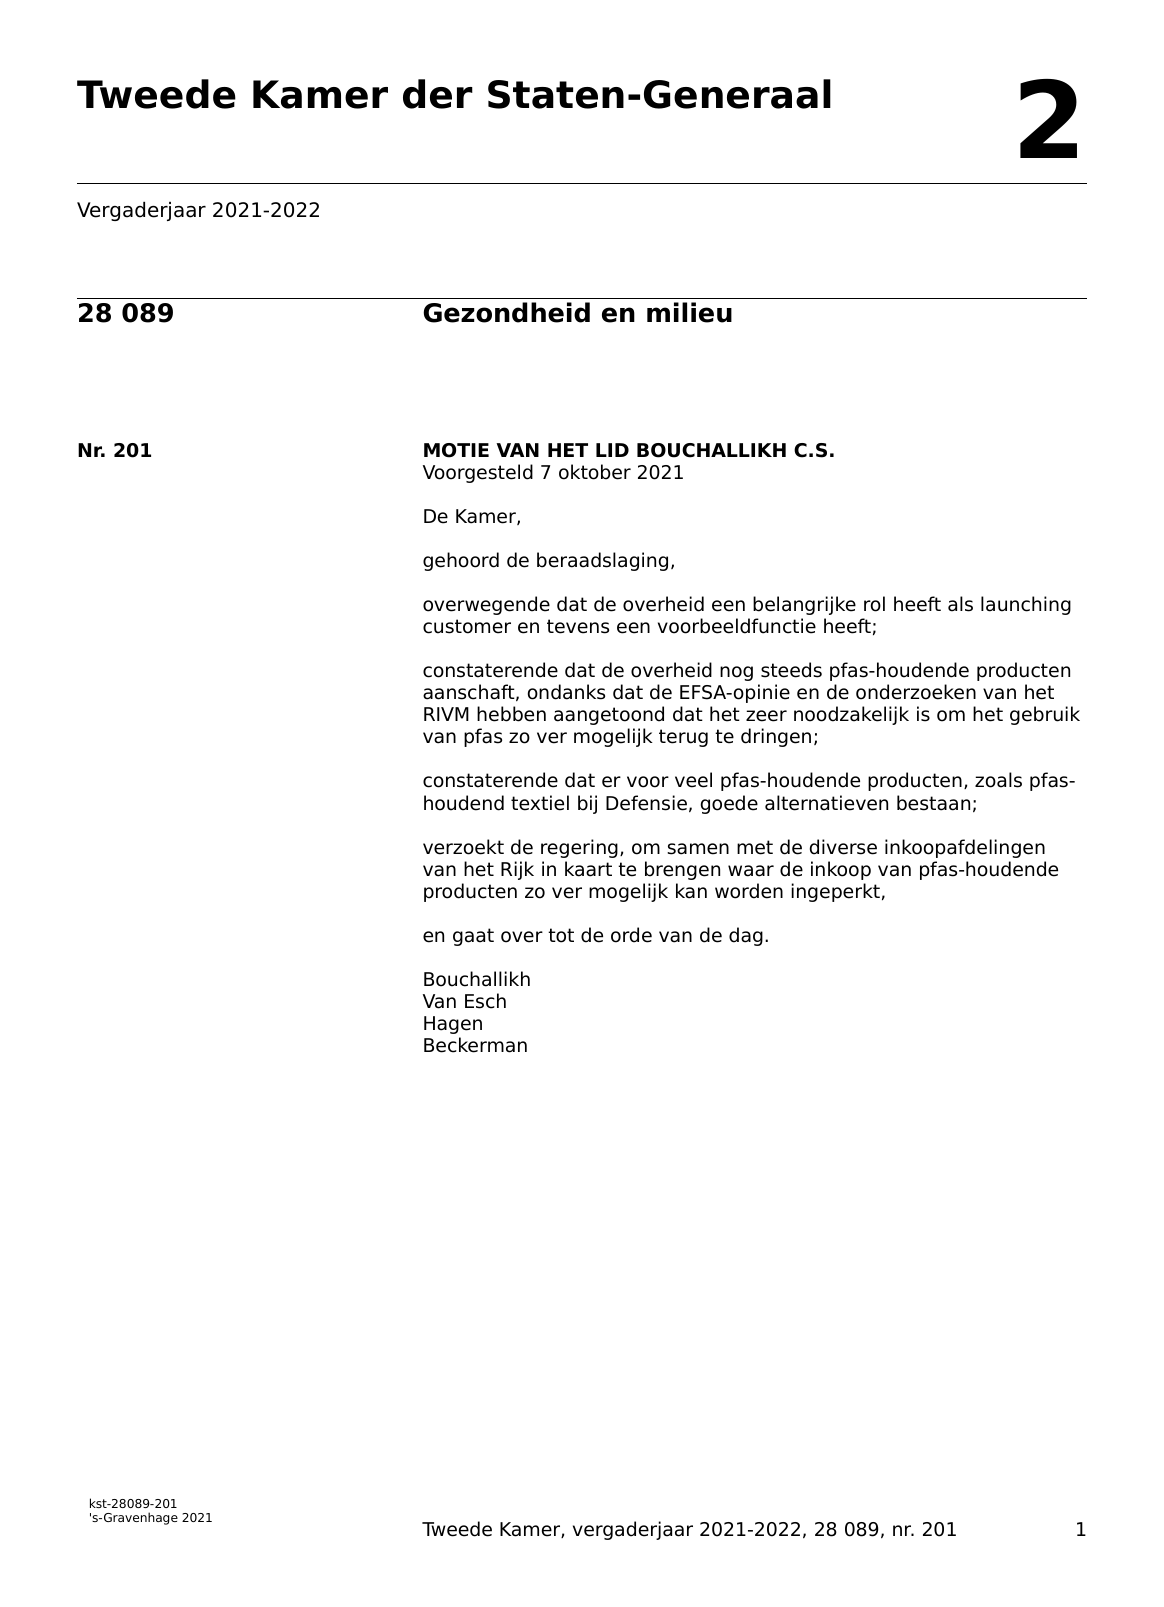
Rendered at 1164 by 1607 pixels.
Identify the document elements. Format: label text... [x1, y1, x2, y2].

text De Kamer, [422, 506, 1087, 528]
text gehoord de beraadslaging, [422, 550, 1087, 572]
text Beckerman [422, 1035, 1087, 1057]
text constaterende dat de overheid nog steeds pfas-houdende producten aanschaft, ondanks dat de EFSA-opinie en de onderzoeken van het RIVM hebben aangetoond dat het zeer noodzakelijk is om het gebruik van pfas zo ver mogelijk terug te dringen; [422, 660, 1087, 748]
text Hagen [422, 1013, 1087, 1035]
subtitle Nr. 201 MOTIE VAN HET LID BOUCHALLIKH C.S. [77, 440, 1087, 462]
text overwegende dat de overheid een belangrijke rol heeft als launching customer en tevens een voorbeeldfunctie heeft; [422, 594, 1087, 638]
subtitle 28 089 Gezondheid en milieu [77, 299, 1087, 329]
text 's-Gravenhage 2021 [88, 1511, 323, 1525]
text verzoekt de regering, om samen met de diverse inkoopafdelingen van het Rijk in kaart te brengen waar de inkoop van pfas-houdende producten zo ver mogelijk kan worden ingeperkt, [422, 837, 1087, 902]
text Van Esch [422, 991, 1087, 1013]
text constaterende dat er voor veel pfas-houdende producten, zoals pfas-houdend textiel bij Defensie, goede alternatieven bestaan; [422, 770, 1087, 814]
table_cell Vergaderjaar 2021-2022 [77, 184, 1087, 298]
table_header Tweede Kamer der Staten-Generaal [77, 59, 886, 183]
text Bouchallikh [422, 969, 1087, 991]
table_header 2 [886, 59, 1087, 183]
text Voorgesteld 7 oktober 2021 [422, 462, 1087, 484]
text en gaat over tot de orde van de dag. [422, 925, 1087, 947]
text kst-28089-201 [88, 1497, 323, 1511]
